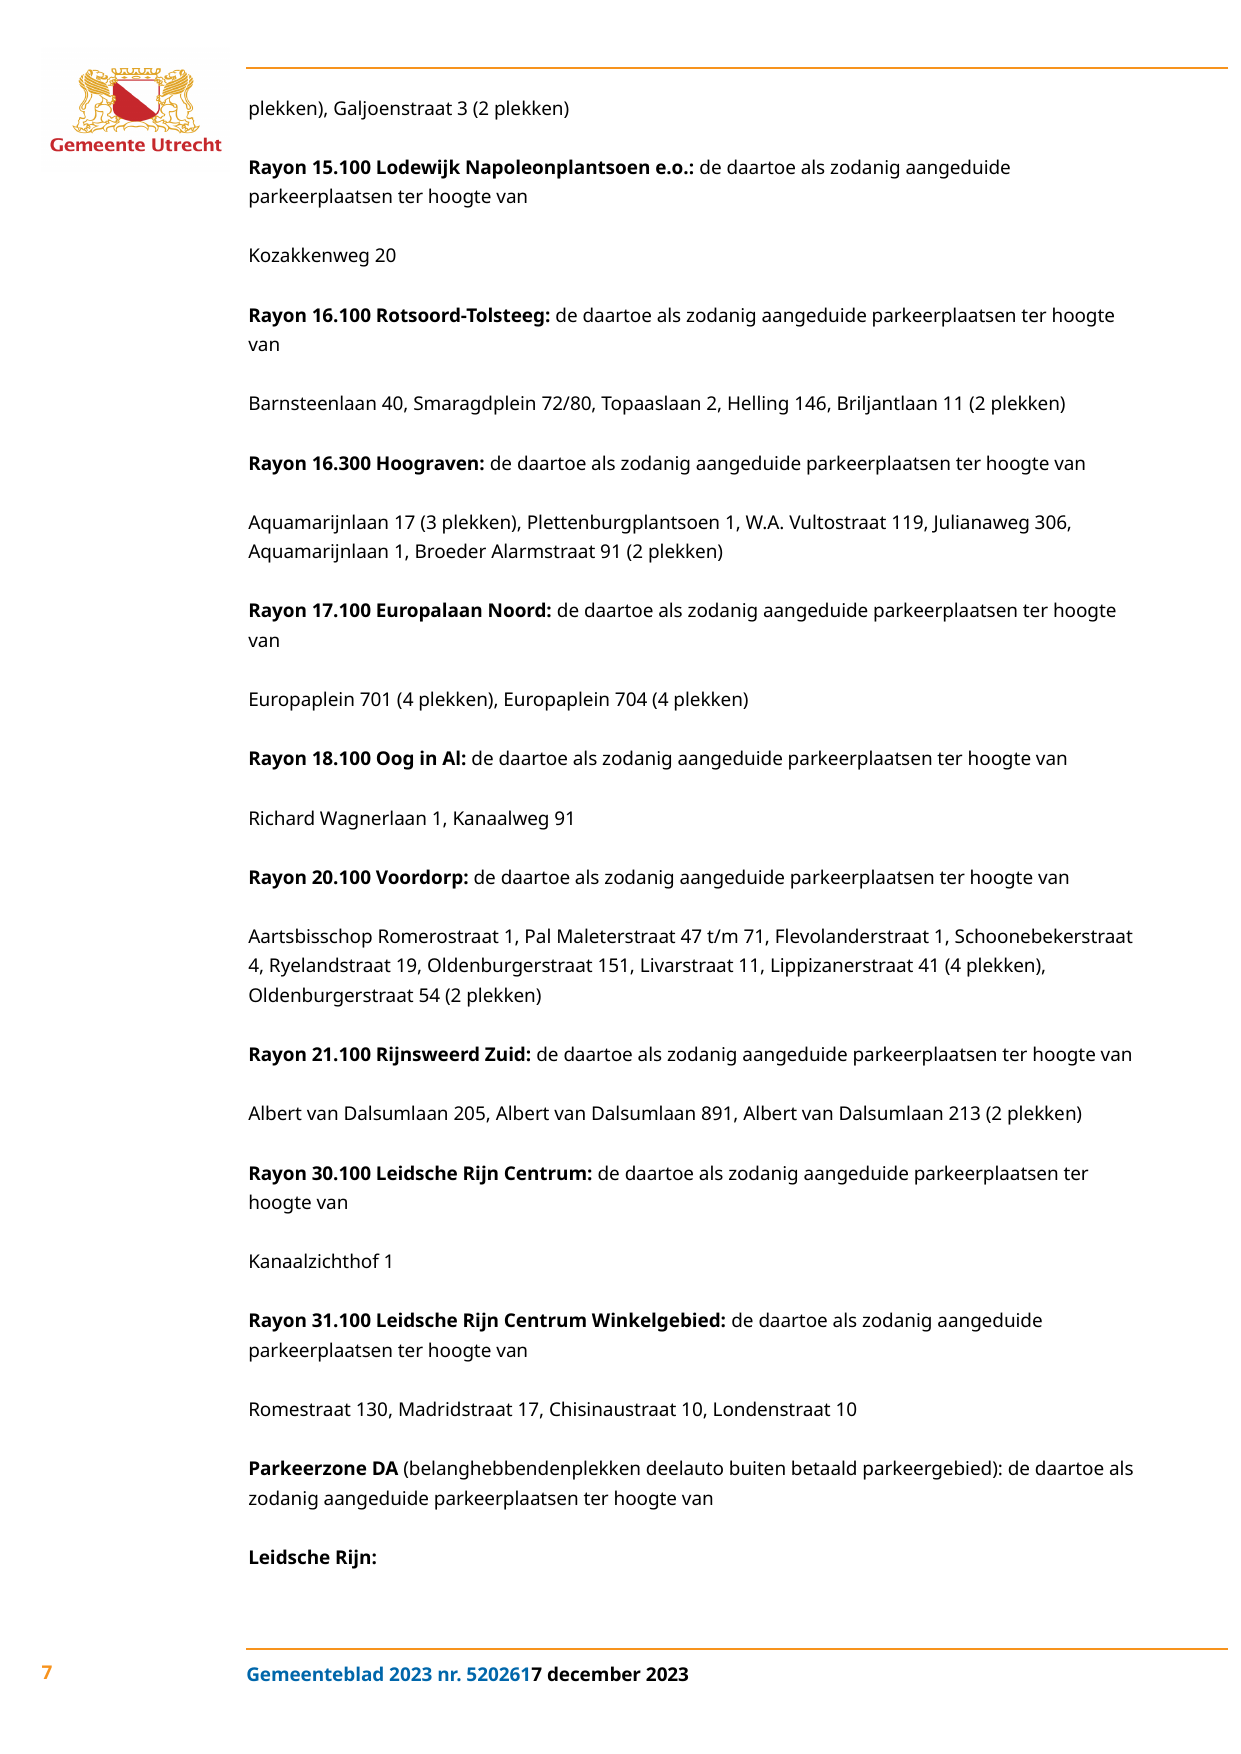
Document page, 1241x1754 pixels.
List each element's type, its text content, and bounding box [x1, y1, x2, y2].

text Rayon 16.100 Rotsoord-Tolsteeg: de daartoe als zodanig aangeduide parkeerplaatsen ter hoogte van [248, 302, 1152, 357]
text Rayon 20.100 Voordorp: de daartoe als zodanig aangeduide parkeerplaatsen ter hoogte van [248, 864, 1152, 890]
picture [41, 47, 231, 172]
text Kanaalzichthof 1 [248, 1248, 1152, 1274]
text Barnsteenlaan 40, Smaragdplein 72/80, Topaaslaan 2, Helling 146, Briljantlaan 11 (2 plekken) [248, 391, 1152, 416]
text Rayon 30.100 Leidsche Rijn Centrum: de daartoe als zodanig aangeduide parkeerplaatsen ter hoogte van [248, 1160, 1152, 1215]
text Romestraat 130, Madridstraat 17, Chisinaustraat 10, Londenstraat 10 [248, 1396, 1152, 1422]
text Rayon 17.100 Europalaan Noord: de daartoe als zodanig aangeduide parkeerplaatsen ter hoogte van [248, 598, 1152, 653]
text plekken), Galjoenstraat 3 (2 plekken) [248, 95, 1152, 121]
text Rayon 31.100 Leidsche Rijn Centrum Winkelgebied: de daartoe als zodanig aangeduide parkeerplaatsen ter hoogte van [248, 1308, 1152, 1363]
text Richard Wagnerlaan 1, Kanaalweg 91 [248, 805, 1152, 831]
text Europaplein 701 (4 plekken), Europaplein 704 (4 plekken) [248, 686, 1152, 712]
text Aartsbisschop Romerostraat 1, Pal Maleterstraat 47 t/m 71, Flevolanderstraat 1, Schoonebekerstraat 4, Ryelandstraat 19, Oldenburgerstraat 151, Livarstraat 11, Lippizanerstraat 41 (4 plekken), Oldenburgerstraat 54 (2 plekken) [248, 923, 1152, 1008]
text Parkeerzone DA (belanghebbendenplekken deelauto buiten betaald parkeergebied): de daartoe als zodanig aangeduide parkeerplaatsen ter hoogte van [248, 1456, 1152, 1511]
text Rayon 18.100 Oog in Al: de daartoe als zodanig aangeduide parkeerplaatsen ter hoogte van [248, 746, 1152, 771]
text Rayon 16.300 Hoograven: de daartoe als zodanig aangeduide parkeerplaatsen ter hoogte van [248, 450, 1152, 476]
text Aquamarijnlaan 17 (3 plekken), Plettenburgplantsoen 1, W.A. Vultostraat 119, Julianaweg 306, Aquamarijnlaan 1, Broeder Alarmstraat 91 (2 plekken) [248, 509, 1152, 564]
text Kozakkenweg 20 [248, 243, 1152, 268]
text Rayon 21.100 Rijnsweerd Zuid: de daartoe als zodanig aangeduide parkeerplaatsen ter hoogte van [248, 1041, 1152, 1067]
text Albert van Dalsumlaan 205, Albert van Dalsumlaan 891, Albert van Dalsumlaan 213 (2 plekken) [248, 1101, 1152, 1126]
text Leidsche Rijn: [248, 1544, 1152, 1570]
text Rayon 15.100 Lodewijk Napoleonplantsoen e.o.: de daartoe als zodanig aangeduide parkeerplaatsen ter hoogte van [248, 154, 1152, 209]
